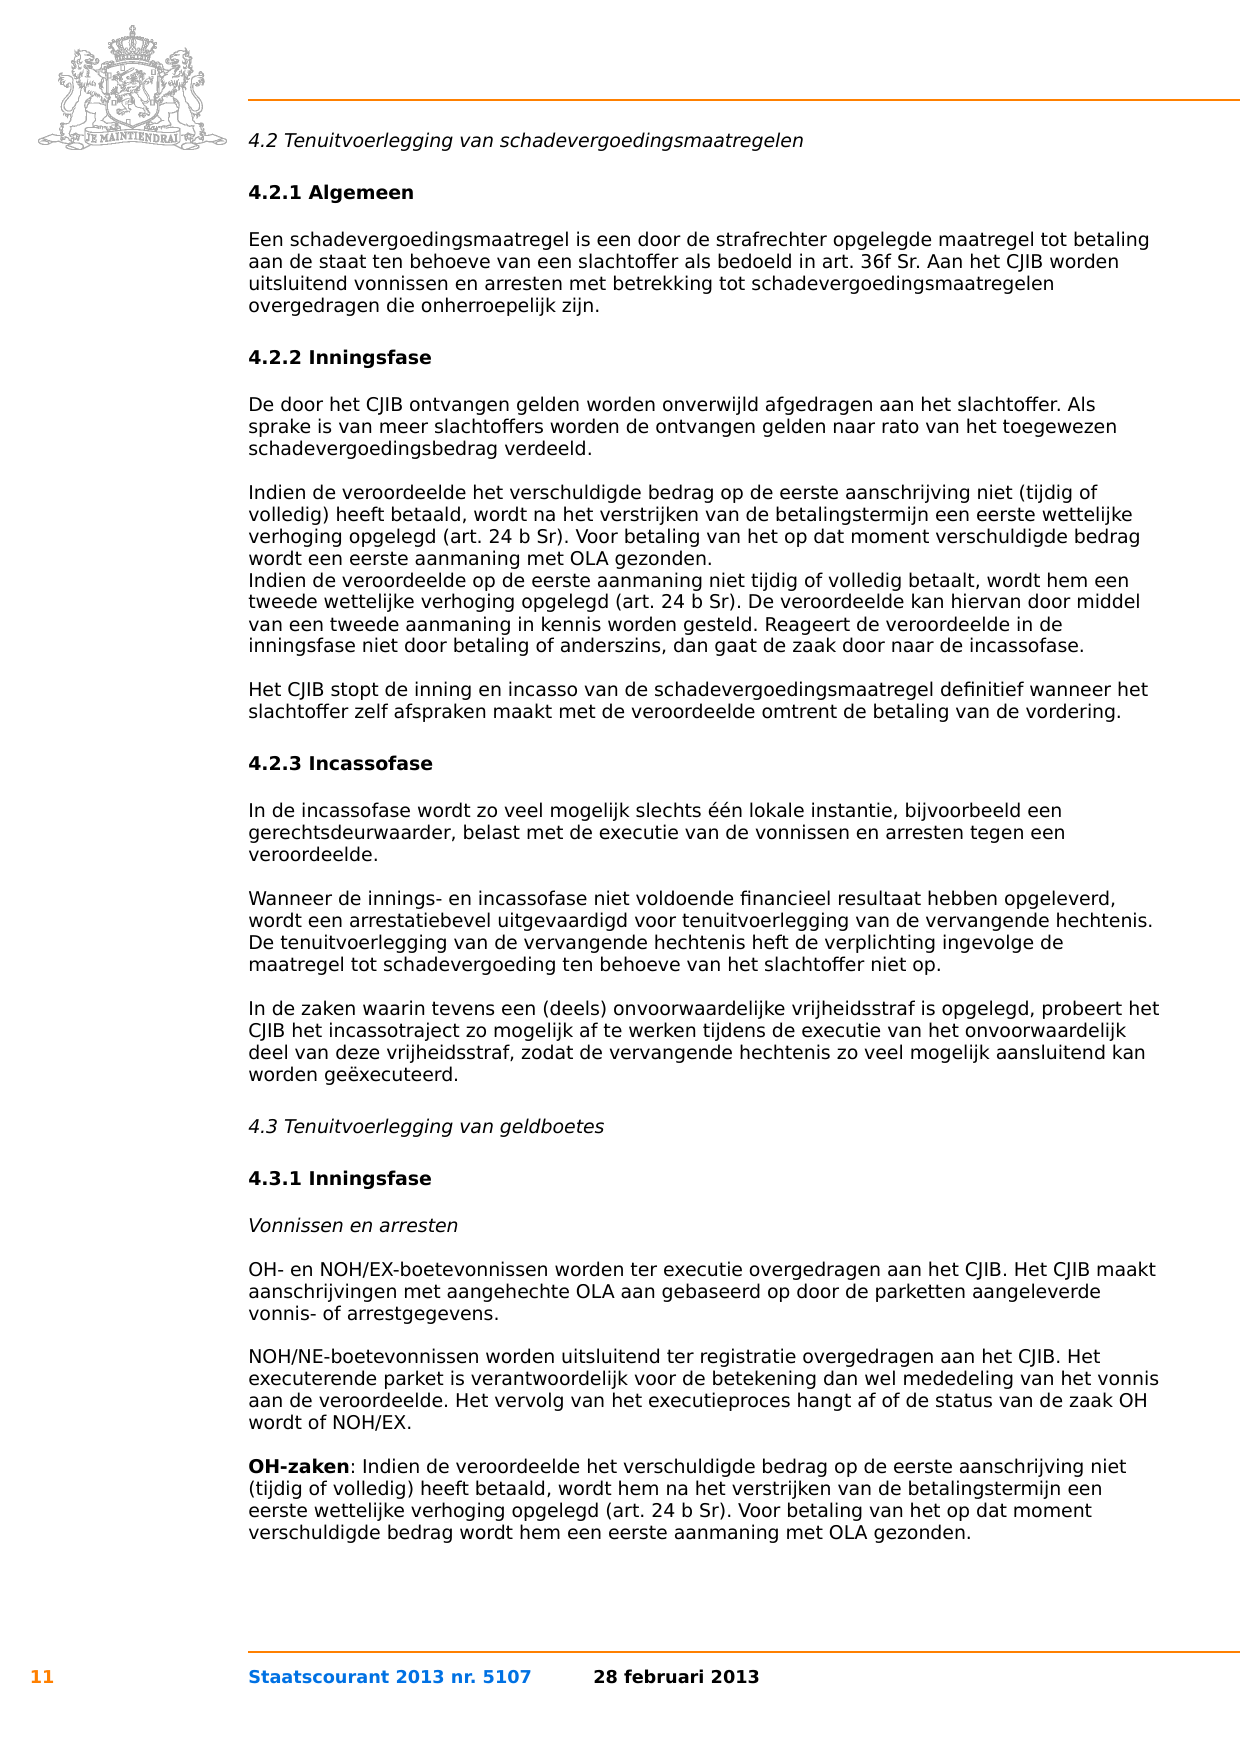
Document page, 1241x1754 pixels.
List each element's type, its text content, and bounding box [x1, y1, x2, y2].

text Indien de veroordeelde het verschuldigde bedrag op de eerste aanschrijving niet (tijdig of volledig) heeft betaald, wordt na het verstrijken van de betalingstermijn een eerste wettelijke verhoging opgelegd (art. 24 b Sr). Voor betaling van het op dat moment verschuldigde bedrag wordt een eerste aanmaning met OLA gezonden. [248, 482, 1163, 569]
subtitle 4.2.1 Algemeen [248, 182, 1163, 204]
subtitle 4.2.3 Incassofase [248, 753, 1163, 775]
subtitle Vonnissen en arresten [248, 1215, 1163, 1237]
text NOH/NE-boetevonnissen worden uitsluitend ter registratie overgedragen aan het CJIB. Het executerende parket is verantwoordelijk voor de betekening dan wel mededeling van het vonnis aan de veroordeelde. Het vervolg van het executieproces hangt af of de status van de zaak OH wordt of NOH/EX. [248, 1346, 1163, 1434]
text De door het CJIB ontvangen gelden worden onverwijld afgedragen aan het slachtoffer. Als sprake is van meer slachtoffers worden de ontvangen gelden naar rato van het toegewezen schadevergoedingsbedrag verdeeld. [248, 394, 1163, 460]
subtitle 4.2 Tenuitvoerlegging van schadevergoedingsmaatregelen [248, 130, 1163, 152]
text In de zaken waarin tevens een (deels) onvoorwaardelijke vrijheidsstraf is opgelegd, probeert het CJIB het incassotraject zo mogelijk af te werken tijdens de executie van het onvoorwaardelijk deel van deze vrijheidsstraf, zodat de vervangende hechtenis zo veel mogelijk aansluitend kan worden geëxecuteerd. [248, 998, 1163, 1086]
text Een schadevergoedingsmaatregel is een door de strafrechter opgelegde maatregel tot betaling aan de staat ten behoeve van een slachtoffer als bedoeld in art. 36f Sr. Aan het CJIB worden uitsluitend vonnissen en arresten met betrekking tot schadevergoedingsmaatregelen overgedragen die onherroepelijk zijn. [248, 229, 1163, 317]
text Het CJIB stopt de inning en incasso van de schadevergoedingsmaatregel definitief wanneer het slachtoffer zelf afspraken maakt met de veroordeelde omtrent de betaling van de vordering. [248, 679, 1163, 723]
subtitle 4.3.1 Inningsfase [248, 1168, 1163, 1190]
subtitle 4.2.2 Inningsfase [248, 347, 1163, 369]
text In de incassofase wordt zo veel mogelijk slechts één lokale instantie, bijvoorbeeld een gerechtsdeurwaarder, belast met de executie van de vonnissen en arresten tegen een veroordeelde. [248, 800, 1163, 866]
text OH-zaken: Indien de veroordeelde het verschuldigde bedrag op de eerste aanschrijving niet (tijdig of volledig) heeft betaald, wordt hem na het verstrijken van de betalingstermijn een eerste wettelijke verhoging opgelegd (art. 24 b Sr). Voor betaling van het op dat moment verschuldigde bedrag wordt hem een eerste aanmaning met OLA gezonden. [248, 1456, 1163, 1544]
picture [38, 25, 227, 150]
text OH- en NOH/EX-boetevonnissen worden ter executie overgedragen aan het CJIB. Het CJIB maakt aanschrijvingen met aangehechte OLA aan gebaseerd op door de parketten aangeleverde vonnis- of arrestgegevens. [248, 1258, 1163, 1324]
text Indien de veroordeelde op de eerste aanmaning niet tijdig of volledig betaalt, wordt hem een tweede wettelijke verhoging opgelegd (art. 24 b Sr). De veroordeelde kan hiervan door middel van een tweede aanmaning in kennis worden gesteld. Reageert de veroordeelde in de inningsfase niet door betaling of anderszins, dan gaat de zaak door naar de incassofase. [248, 569, 1163, 657]
text Wanneer de innings- en incassofase niet voldoende financieel resultaat hebben opgeleverd, wordt een arrestatiebevel uitgevaardigd voor tenuitvoerlegging van de vervangende hechtenis. De tenuitvoerlegging van de vervangende hechtenis heft de verplichting ingevolge de maatregel tot schadevergoeding ten behoeve van het slachtoffer niet op. [248, 888, 1163, 976]
subtitle 4.3 Tenuitvoerlegging van geldboetes [248, 1116, 1163, 1138]
